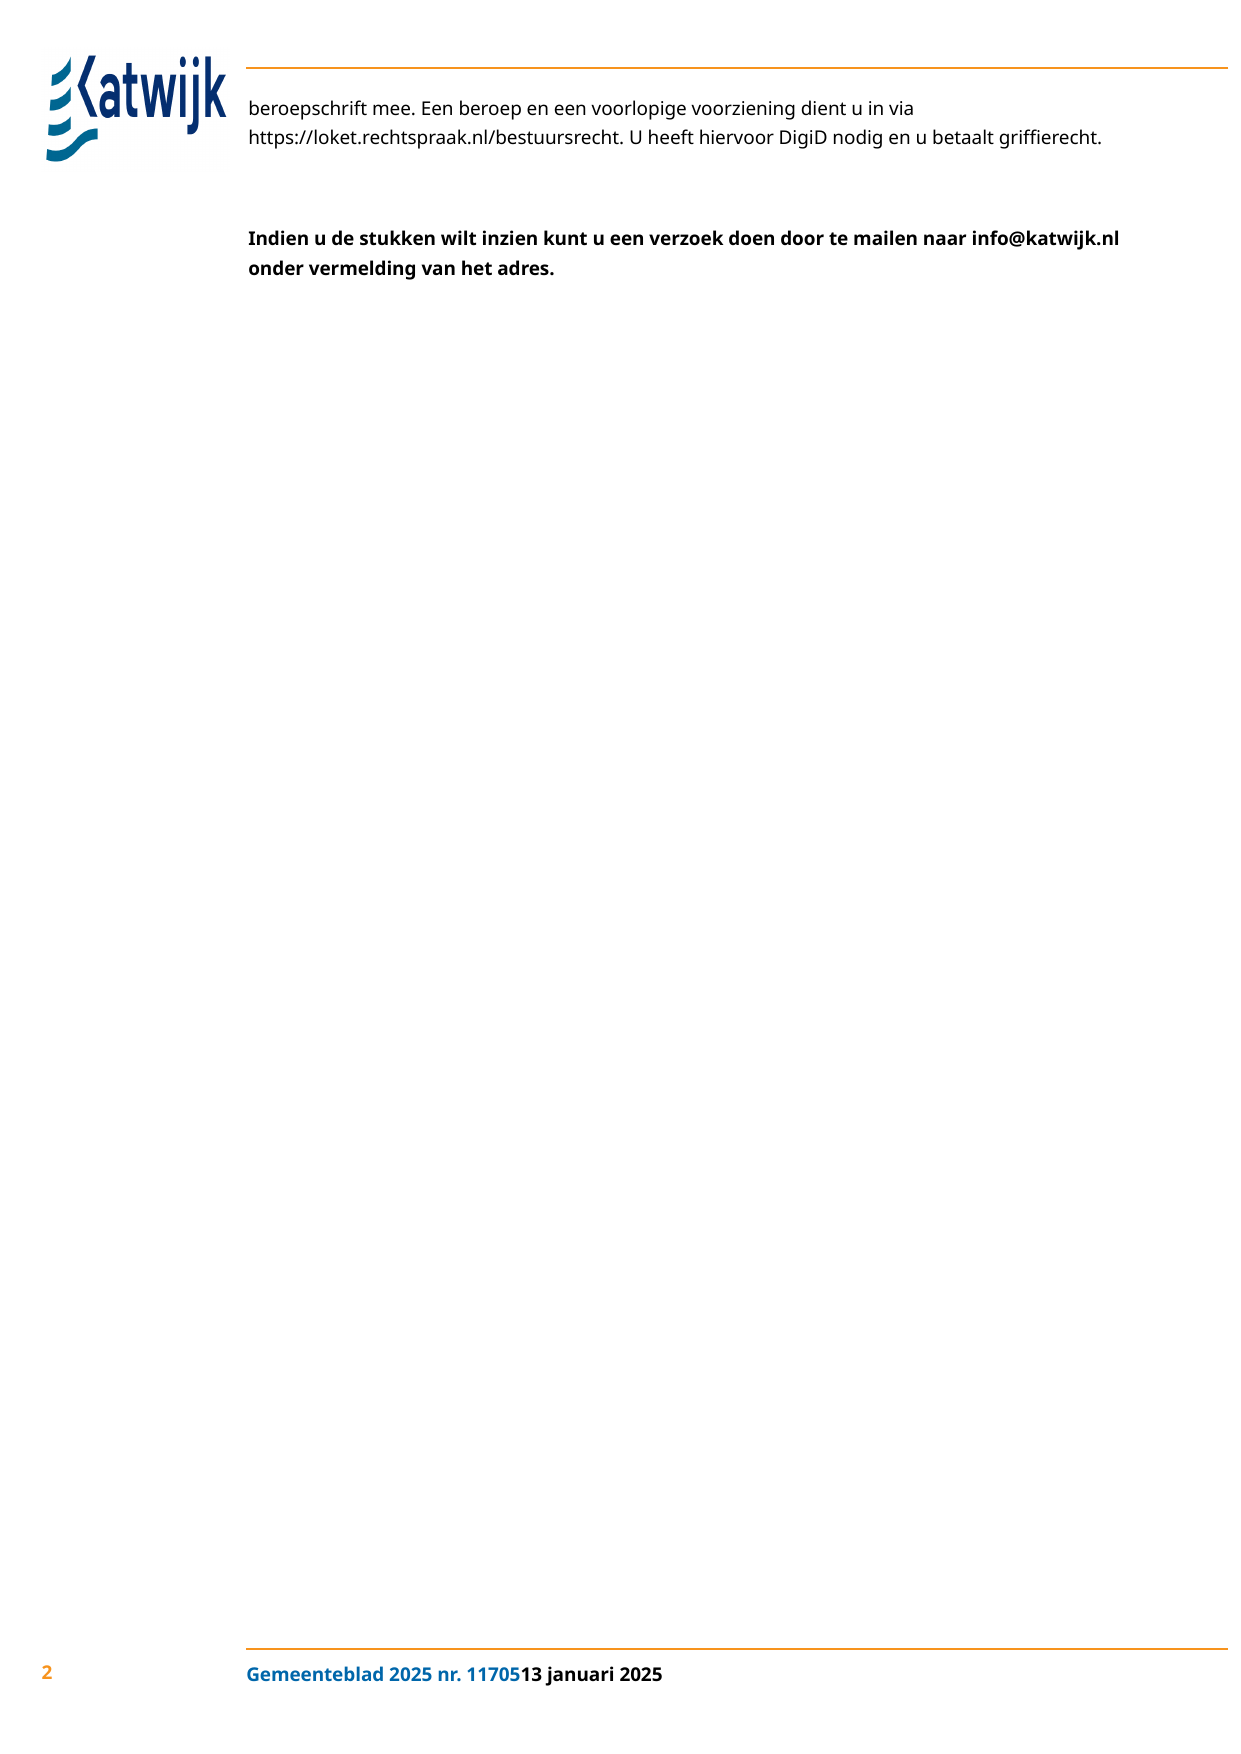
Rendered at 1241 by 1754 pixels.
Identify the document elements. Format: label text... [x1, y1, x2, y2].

text beroepschrift mee. Een beroep en een voorlopige voorziening dient u in via https://loket.rechtspraak.nl/bestuursrecht. U heeft hiervoor DigiD nodig en u betaalt griffierecht. [248, 95, 1152, 150]
text Indien u de stukken wilt inzien kunt u een verzoek doen door te mailen naar info@katwijk.nl onder vermelding van het adres. [248, 225, 1152, 281]
picture [41, 47, 231, 172]
